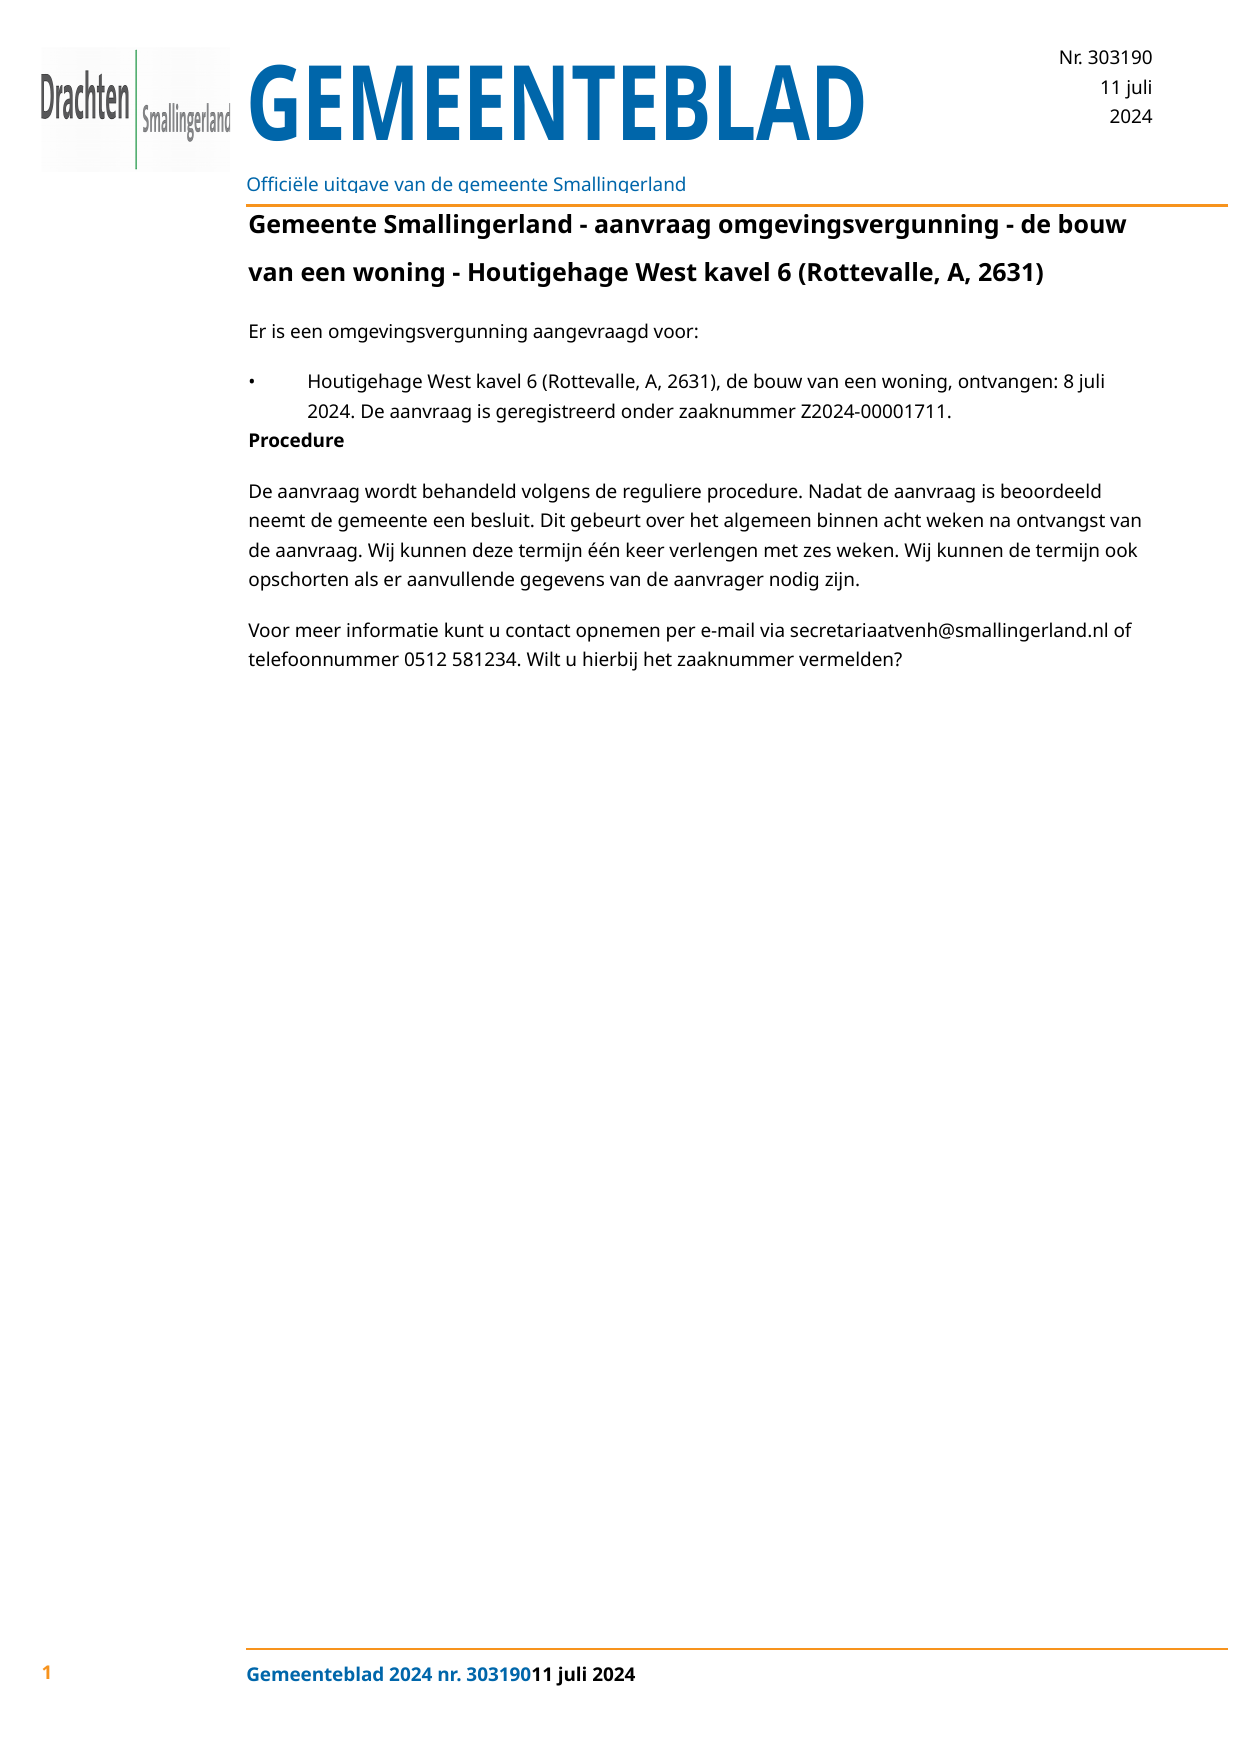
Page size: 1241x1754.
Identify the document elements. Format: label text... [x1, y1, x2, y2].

text Gemeente Smallingerland - aanvraag omgevingsvergunning - de bouw van een woning - Houtigehage West kavel 6 (Rottevalle, A, 2631) [248, 207, 1152, 288]
text Voor meer informatie kunt u contact opnemen per e-mail via secretariaatvenh@smallingerland.nl of telefoonnummer 0512 581234. Wilt u hierbij het zaaknummer vermelden? [248, 617, 1152, 672]
text Procedure [248, 427, 1152, 453]
text De aanvraag wordt behandeld volgens de reguliere procedure. Nadat de aanvraag is beoordeeld neemt de gemeente een besluit. Dit gebeurt over het algemeen binnen acht weken na ontvangst van de aanvraag. Wij kunnen deze termijn één keer verlengen met zes weken. Wij kunnen de termijn ook opschorten als er aanvullende gegevens van de aanvrager nodig zijn. [248, 478, 1152, 592]
text Er is een omgevingsvergunning aangevraagd voor: [248, 318, 1152, 344]
list Houtigehage West kavel 6 (Rottevalle, A, 2631), de bouw van een woning, ontvangen: 8 juli 2024. De aanvraag is geregistreerd onder zaaknummer Z2024-00001711. [248, 368, 1152, 424]
picture [41, 47, 231, 172]
